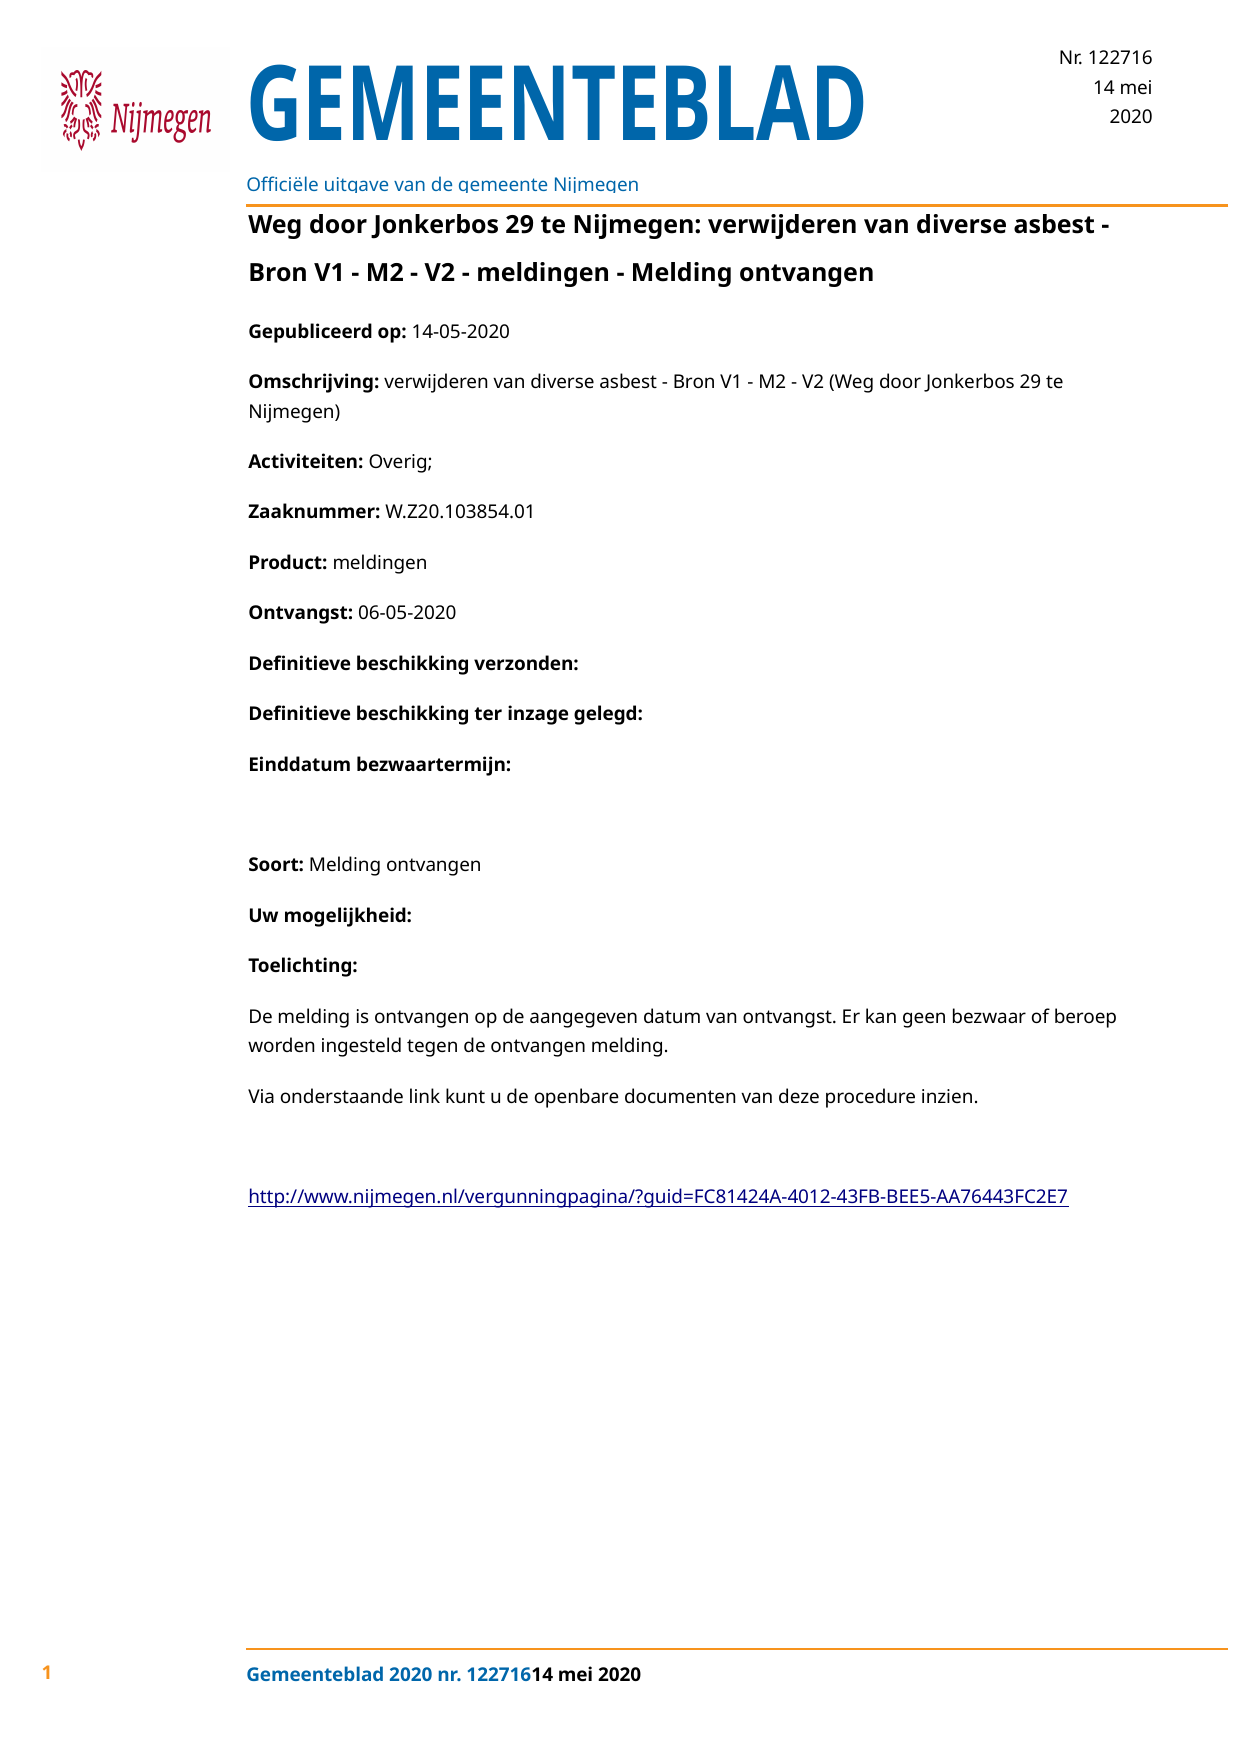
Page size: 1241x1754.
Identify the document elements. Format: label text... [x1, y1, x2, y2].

text Einddatum bezwaartermijn: [248, 751, 1152, 777]
text Soort: Melding ontvangen [248, 852, 1152, 877]
text Toelichting: [248, 952, 1152, 978]
text Gepubliceerd op: 14-05-2020 [248, 318, 1152, 344]
text Product: meldingen [248, 549, 1152, 575]
picture [41, 47, 231, 172]
text Definitieve beschikking verzonden: [248, 650, 1152, 676]
text Zaaknummer: W.Z20.103854.01 [248, 499, 1152, 524]
text Via onderstaande link kunt u de openbare documenten van deze procedure inzien. [248, 1083, 1152, 1109]
text Weg door Jonkerbos 29 te Nijmegen: verwijderen van diverse asbest - Bron V1 - M2 - V2 - meldingen - Melding ontvangen [248, 207, 1152, 288]
text Definitieve beschikking ter inzage gelegd: [248, 700, 1152, 726]
text http://www.nijmegen.nl/vergunningpagina/?guid=FC81424A-4012-43FB-BEE5-AA76443FC2E7 [248, 1184, 1152, 1209]
text Uw mogelijkheid: [248, 902, 1152, 928]
text Omschrijving: verwijderen van diverse asbest - Bron V1 - M2 - V2 (Weg door Jonkerbos 29 te Nijmegen) [248, 368, 1152, 424]
text Ontvangst: 06-05-2020 [248, 599, 1152, 625]
text Activiteiten: Overig; [248, 448, 1152, 474]
text De melding is ontvangen op de aangegeven datum van ontvangst. Er kan geen bezwaar of beroep worden ingesteld tegen de ontvangen melding. [248, 1003, 1152, 1058]
